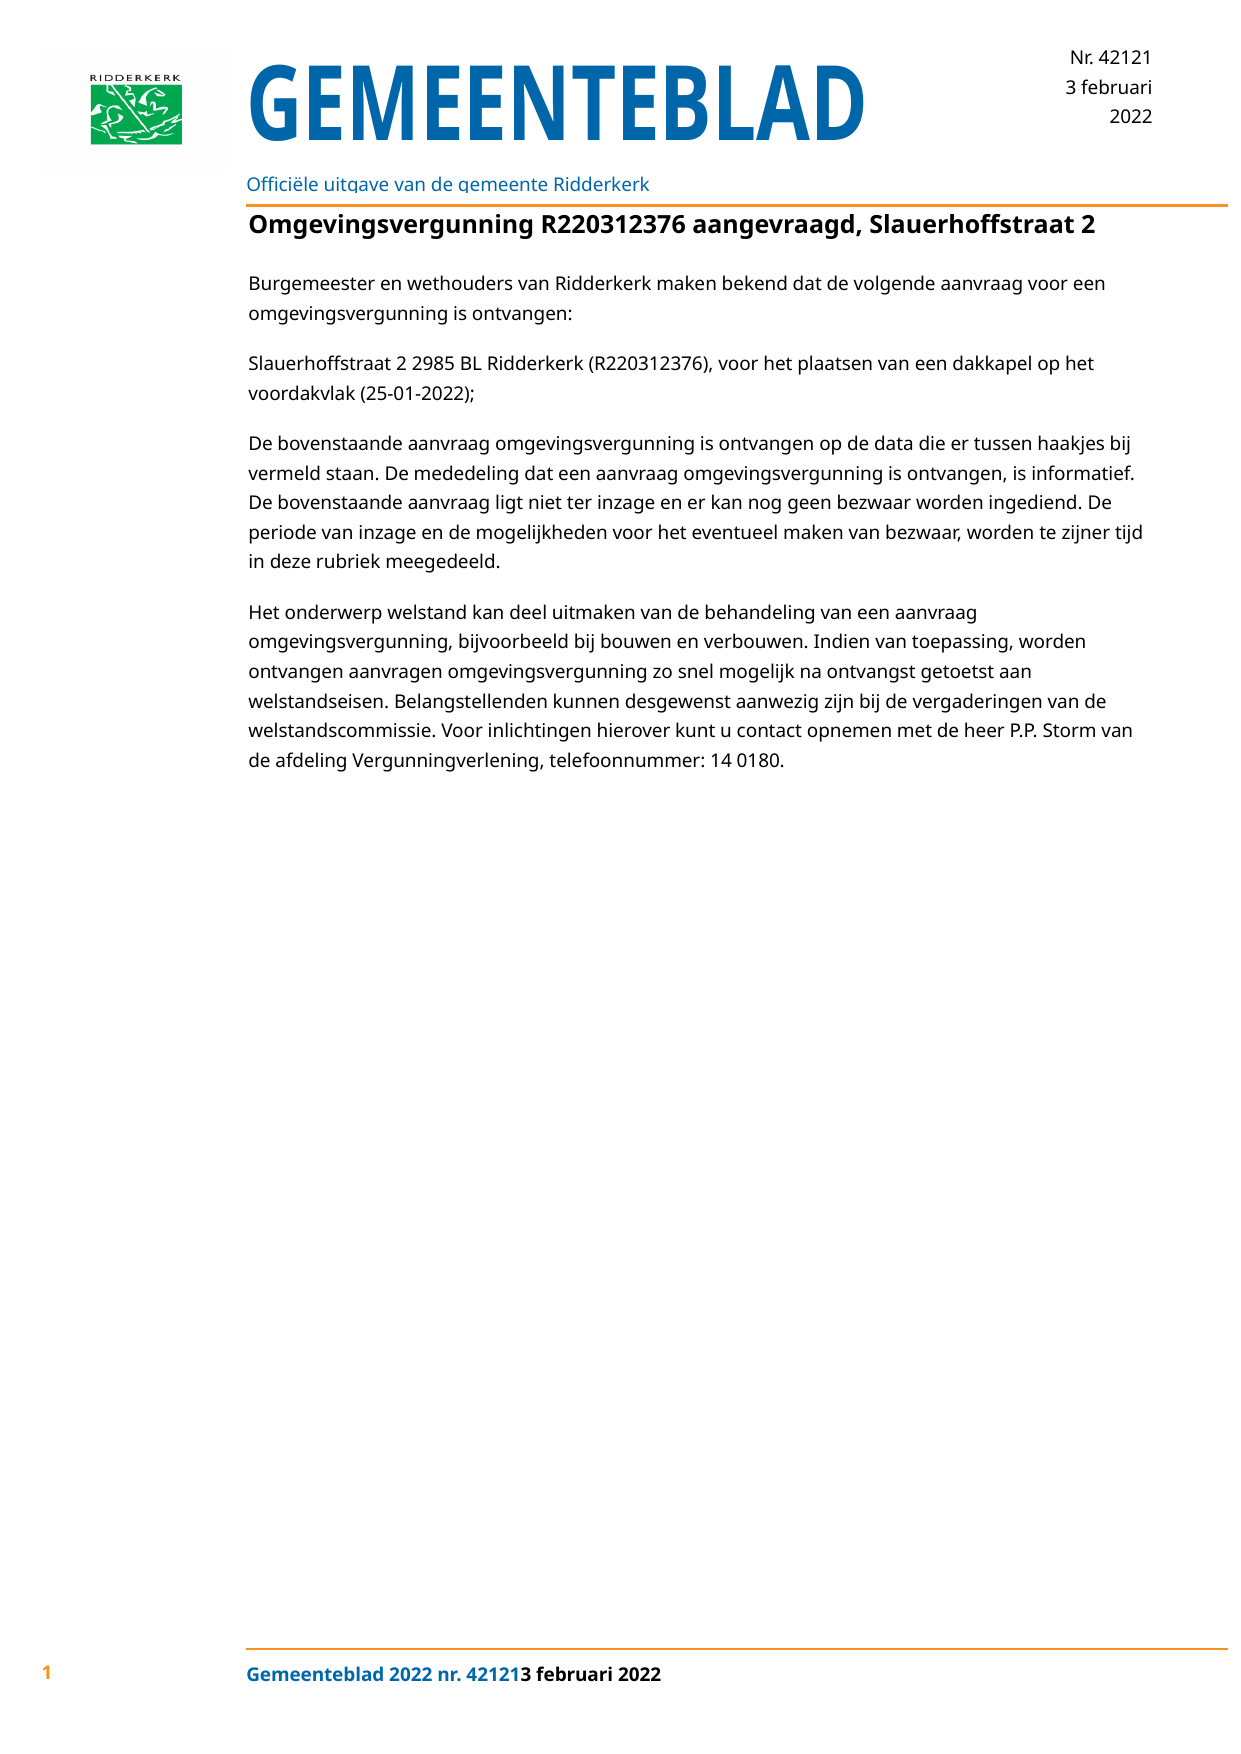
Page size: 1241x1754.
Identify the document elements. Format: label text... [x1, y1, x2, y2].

picture [41, 47, 231, 172]
text Slauerhoffstraat 2 2985 BL Ridderkerk (R220312376), voor het plaatsen van een dakkapel op het voordakvlak (25-01-2022); [248, 350, 1152, 406]
text Omgevingsvergunning R220312376 aangevraagd, Slauerhoffstraat 2 [248, 207, 1152, 241]
text Burgemeester en wethouders van Ridderkerk maken bekend dat de volgende aanvraag voor een omgevingsvergunning is ontvangen: [248, 270, 1152, 326]
text Het onderwerp welstand kan deel uitmaken van de behandeling van een aanvraag omgevingsvergunning, bijvoorbeeld bij bouwen en verbouwen. Indien van toepassing, worden ontvangen aanvragen omgevingsvergunning zo snel mogelijk na ontvangst getoetst aan welstandseisen. Belangstellenden kunnen desgewenst aanwezig zijn bij de vergaderingen van de welstandscommissie. Voor inlichtingen hierover kunt u contact opnemen met de heer P.P. Storm van de afdeling Vergunningverlening, telefoonnummer: 14 0180. [248, 599, 1152, 773]
text De bovenstaande aanvraag omgevingsvergunning is ontvangen op de data die er tussen haakjes bij vermeld staan. De mededeling dat een aanvraag omgevingsvergunning is ontvangen, is informatief. De bovenstaande aanvraag ligt niet ter inzage en er kan nog geen bezwaar worden ingediend. De periode van inzage en de mogelijkheden voor het eventueel maken van bezwaar, worden te zijner tijd in deze rubriek meegedeeld. [248, 430, 1152, 574]
